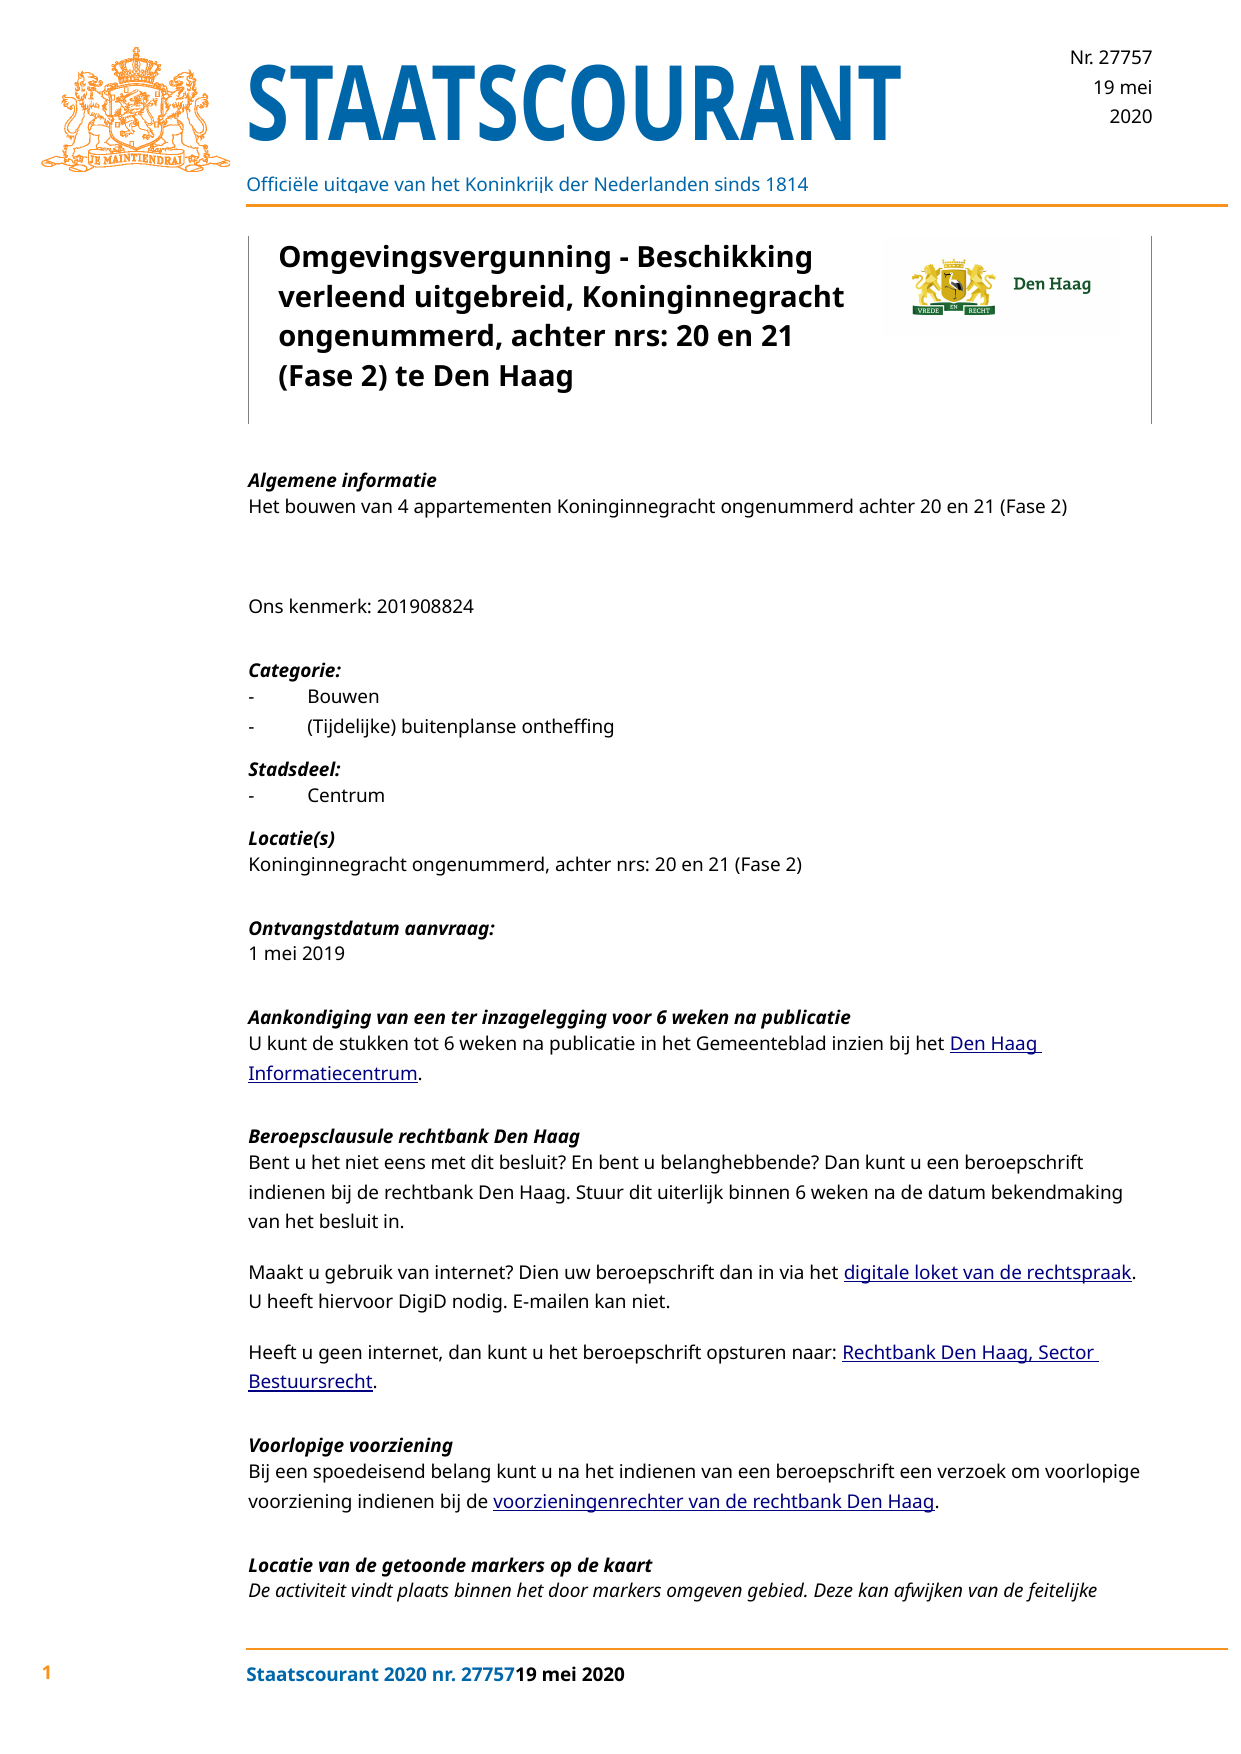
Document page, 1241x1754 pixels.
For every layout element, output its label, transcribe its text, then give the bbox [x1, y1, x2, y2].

text Ontvangstdatum aanvraag: [248, 915, 1152, 940]
text Maakt u gebruik van internet? Dien uw beroepschrift dan in via het digitale loket van de rechtspraak. U heeft hiervoor DigiD nodig. E-mailen kan niet. [248, 1259, 1152, 1314]
text Locatie(s) [248, 825, 1152, 851]
text Voorlopige voorziening [248, 1432, 1152, 1458]
picture [882, 236, 1119, 336]
text De activiteit vindt plaats binnen het door markers omgeven gebied. Deze kan afwijken van de feitelijke [248, 1577, 1152, 1603]
table_header [850, 236, 1151, 424]
text Koninginnegracht ongenummerd, achter nrs: 20 en 21 (Fase 2) [248, 851, 1152, 876]
text Algemene informatie [248, 467, 1152, 493]
text 1 mei 2019 [248, 940, 1152, 966]
text Categorie: [248, 658, 1152, 683]
table_header Omgevingsvergunning - Beschikking verleend uitgebreid, Koninginnegracht ongenummerd, achter nrs: 20 en 21 (Fase 2) te Den Haag [249, 236, 850, 424]
text Bij een spoedeisend belang kunt u na het indienen van een beroepschrift een verzoek om voorlopige voorziening indienen bij de voorzieningenrechter van de rechtbank Den Haag. [248, 1458, 1152, 1513]
text U kunt de stukken tot 6 weken na publicatie in het Gemeenteblad inzien bij het Den Haag Informatiecentrum. [248, 1030, 1152, 1085]
text Bent u het niet eens met dit besluit? En bent u belanghebbende? Dan kunt u een beroepschrift indienen bij de rechtbank Den Haag. Stuur dit uiterlijk binnen 6 weken na de datum bekendmaking van het besluit in. [248, 1149, 1152, 1234]
list Centrum [248, 782, 1152, 808]
picture [41, 47, 231, 172]
text Aankondiging van een ter inzagelegging voor 6 weken na publicatie [248, 1004, 1152, 1030]
text Ons kenmerk: 201908824 [248, 594, 1152, 619]
text Locatie van de getoonde markers op de kaart [248, 1552, 1152, 1577]
text Beroepsclausule rechtbank Den Haag [248, 1124, 1152, 1149]
list Bouwen [248, 683, 1152, 709]
list (Tijdelijke) buitenplanse ontheffing [248, 713, 1152, 739]
text Het bouwen van 4 appartementen Koninginnegracht ongenummerd achter 20 en 21 (Fase 2) [248, 493, 1152, 519]
text Heeft u geen internet, dan kunt u het beroepschrift opsturen naar: Rechtbank Den Haag, Sector Bestuursrecht. [248, 1339, 1152, 1394]
text Stadsdeel: [248, 756, 1152, 782]
